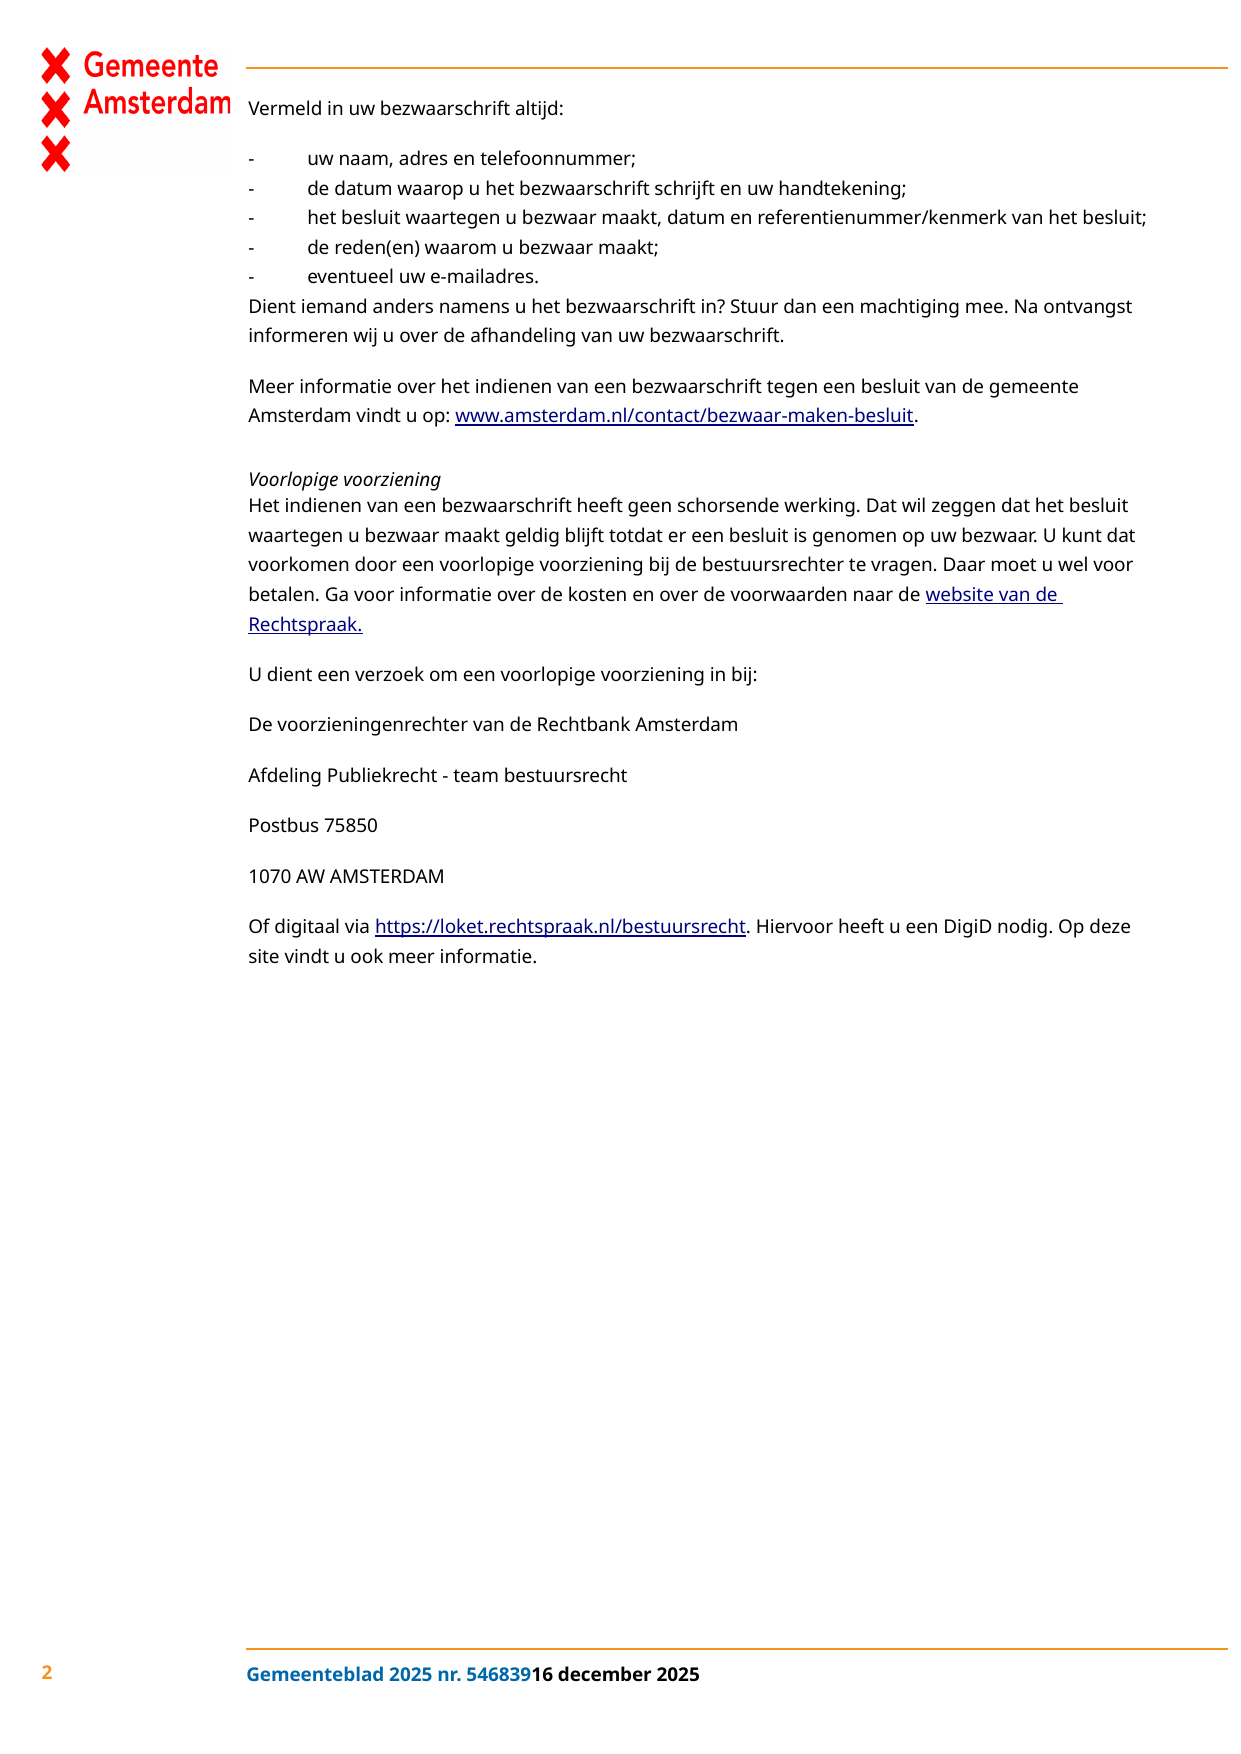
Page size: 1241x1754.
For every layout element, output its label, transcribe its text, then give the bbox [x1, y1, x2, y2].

list de reden(en) waarom u bezwaar maakt; [248, 234, 1152, 260]
text Vermeld in uw bezwaarschrift altijd: [248, 95, 1152, 121]
text U dient een verzoek om een voorlopige voorziening in bij: [248, 661, 1152, 687]
list het besluit waartegen u bezwaar maakt, datum en referentienummer/kenmerk van het besluit; [248, 204, 1152, 230]
text Meer informatie over het indienen van een bezwaarschrift tegen een besluit van de gemeente Amsterdam vindt u op: www.amsterdam.nl/contact/bezwaar-maken-besluit. [248, 373, 1152, 428]
text 1070 AW AMSTERDAM [248, 863, 1152, 888]
text Dient iemand anders namens u het bezwaarschrift in? Stuur dan een machtiging mee. Na ontvangst informeren wij u over de afhandeling van uw bezwaarschrift. [248, 293, 1152, 348]
text Of digitaal via https://loket.rechtspraak.nl/bestuursrecht. Hiervoor heeft u een DigiD nodig. Op deze site vindt u ook meer informatie. [248, 913, 1152, 968]
text De voorzieningenrechter van de Rechtbank Amsterdam [248, 712, 1152, 737]
text Afdeling Publiekrecht - team bestuursrecht [248, 762, 1152, 788]
picture [41, 47, 231, 172]
list de datum waarop u het bezwaarschrift schrijft en uw handtekening; [248, 175, 1152, 201]
text Voorlopige voorziening [248, 467, 1152, 492]
text Postbus 75850 [248, 812, 1152, 838]
list uw naam, adres en telefoonnummer; [248, 145, 1152, 171]
list eventueel uw e-mailadres. [248, 263, 1152, 289]
text Het indienen van een bezwaarschrift heeft geen schorsende werking. Dat wil zeggen dat het besluit waartegen u bezwaar maakt geldig blijft totdat er een besluit is genomen op uw bezwaar. U kunt dat voorkomen door een voorlopige voorziening bij de bestuursrechter te vragen. Daar moet u wel voor betalen. Ga voor informatie over de kosten en over de voorwaarden naar de website van de Rechtspraak. [248, 492, 1152, 636]
